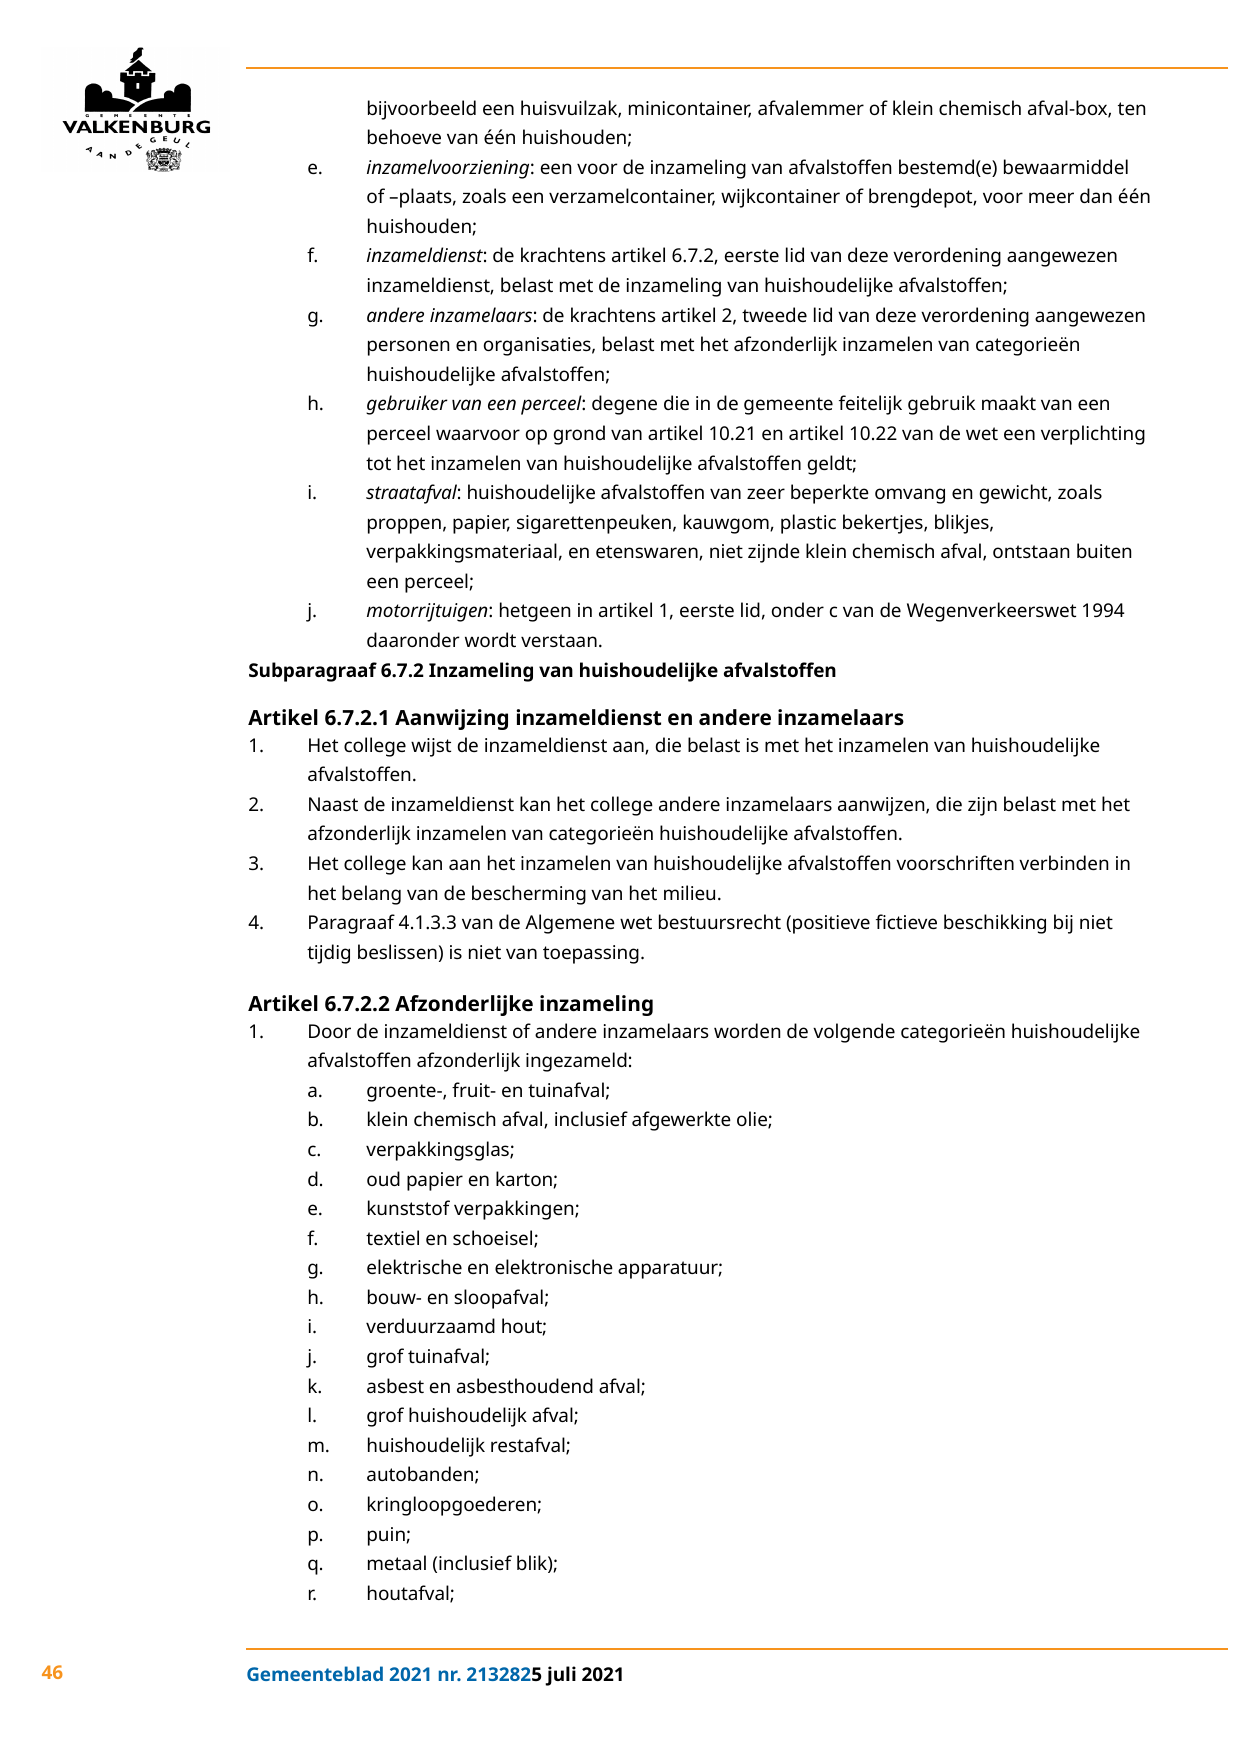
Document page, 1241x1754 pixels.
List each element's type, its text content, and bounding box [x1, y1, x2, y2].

list gebruiker van een perceel: degene die in de gemeente feitelijk gebruik maakt van een perceel waarvoor op grond van artikel 10.21 en artikel 10.22 van de wet een verplichting tot het inzamelen van huishoudelijke afvalstoffen geldt; [307, 391, 1152, 476]
list puin; [307, 1521, 1152, 1546]
text Artikel 6.7.2.2 Afzonderlijke inzameling [248, 989, 1152, 1018]
list kunststof verpakkingen; [307, 1195, 1152, 1221]
list autobanden; [307, 1462, 1152, 1487]
list metaal (inclusief blik); [307, 1550, 1152, 1576]
list huishoudelijk restafval; [307, 1432, 1152, 1458]
text Artikel 6.7.2.1 Aanwijzing inzameldienst en andere inzamelaars [248, 703, 1152, 732]
list kringloopgoederen; [307, 1491, 1152, 1517]
list andere inzamelaars: de krachtens artikel 2, tweede lid van deze verordening aangewezen personen en organisaties, belast met het afzonderlijk inzamelen van categorieën huishoudelijke afvalstoffen; [307, 302, 1152, 387]
list bijvoorbeeld een huisvuilzak, minicontainer, afvalemmer of klein chemisch afval-box, ten behoeve van één huishouden; [307, 95, 1152, 150]
list elektrische en elektronische apparatuur; [307, 1254, 1152, 1280]
picture [41, 47, 231, 172]
list verduurzaamd hout; [307, 1314, 1152, 1339]
list inzameldienst: de krachtens artikel 6.7.2, eerste lid van deze verordening aangewezen inzameldienst, belast met de inzameling van huishoudelijke afvalstoffen; [307, 243, 1152, 298]
list textiel en schoeisel; [307, 1225, 1152, 1251]
list asbest en asbesthoudend afval; [307, 1373, 1152, 1398]
list grof tuinafval; [307, 1343, 1152, 1369]
list Naast de inzameldienst kan het college andere inzamelaars aanwijzen, die zijn belast met het afzonderlijk inzamelen van categorieën huishoudelijke afvalstoffen. [248, 791, 1152, 846]
list groente-, fruit- en tuinafval; [307, 1077, 1152, 1103]
list Door de inzameldienst of andere inzamelaars worden de volgende categorieën huishoudelijke afvalstoffen afzonderlijk ingezameld: [248, 1018, 1152, 1073]
list oud papier en karton; [307, 1166, 1152, 1191]
list bouw- en sloopafval; [307, 1284, 1152, 1310]
list motorrijtuigen: hetgeen in artikel 1, eerste lid, onder c van de Wegenverkeerswet 1994 daaronder wordt verstaan. [307, 598, 1152, 653]
list klein chemisch afval, inclusief afgewerkte olie; [307, 1107, 1152, 1132]
list straatafval: huishoudelijke afvalstoffen van zeer beperkte omvang en gewicht, zoals proppen, papier, sigarettenpeuken, kauwgom, plastic bekertjes, blikjes, verpakkingsmateriaal, en etenswaren, niet zijnde klein chemisch afval, ontstaan buiten een perceel; [307, 479, 1152, 594]
list Het college wijst de inzameldienst aan, die belast is met het inzamelen van huishoudelijke afvalstoffen. [248, 732, 1152, 787]
list inzamelvoorziening: een voor de inzameling van afvalstoffen bestemd(e) bewaarmiddel of –plaats, zoals een verzamelcontainer, wijkcontainer of brengdepot, voor meer dan één huishouden; [307, 154, 1152, 239]
list verpakkingsglas; [307, 1136, 1152, 1162]
list grof huishoudelijk afval; [307, 1402, 1152, 1428]
list Het college kan aan het inzamelen van huishoudelijke afvalstoffen voorschriften verbinden in het belang van de bescherming van het milieu. [248, 850, 1152, 906]
text Subparagraaf 6.7.2 Inzameling van huishoudelijke afvalstoffen [248, 657, 1152, 683]
list Paragraaf 4.1.3.3 van de Algemene wet bestuursrecht (positieve fictieve beschikking bij niet tijdig beslissen) is niet van toepassing. [248, 909, 1152, 965]
list houtafval; [307, 1580, 1152, 1606]
